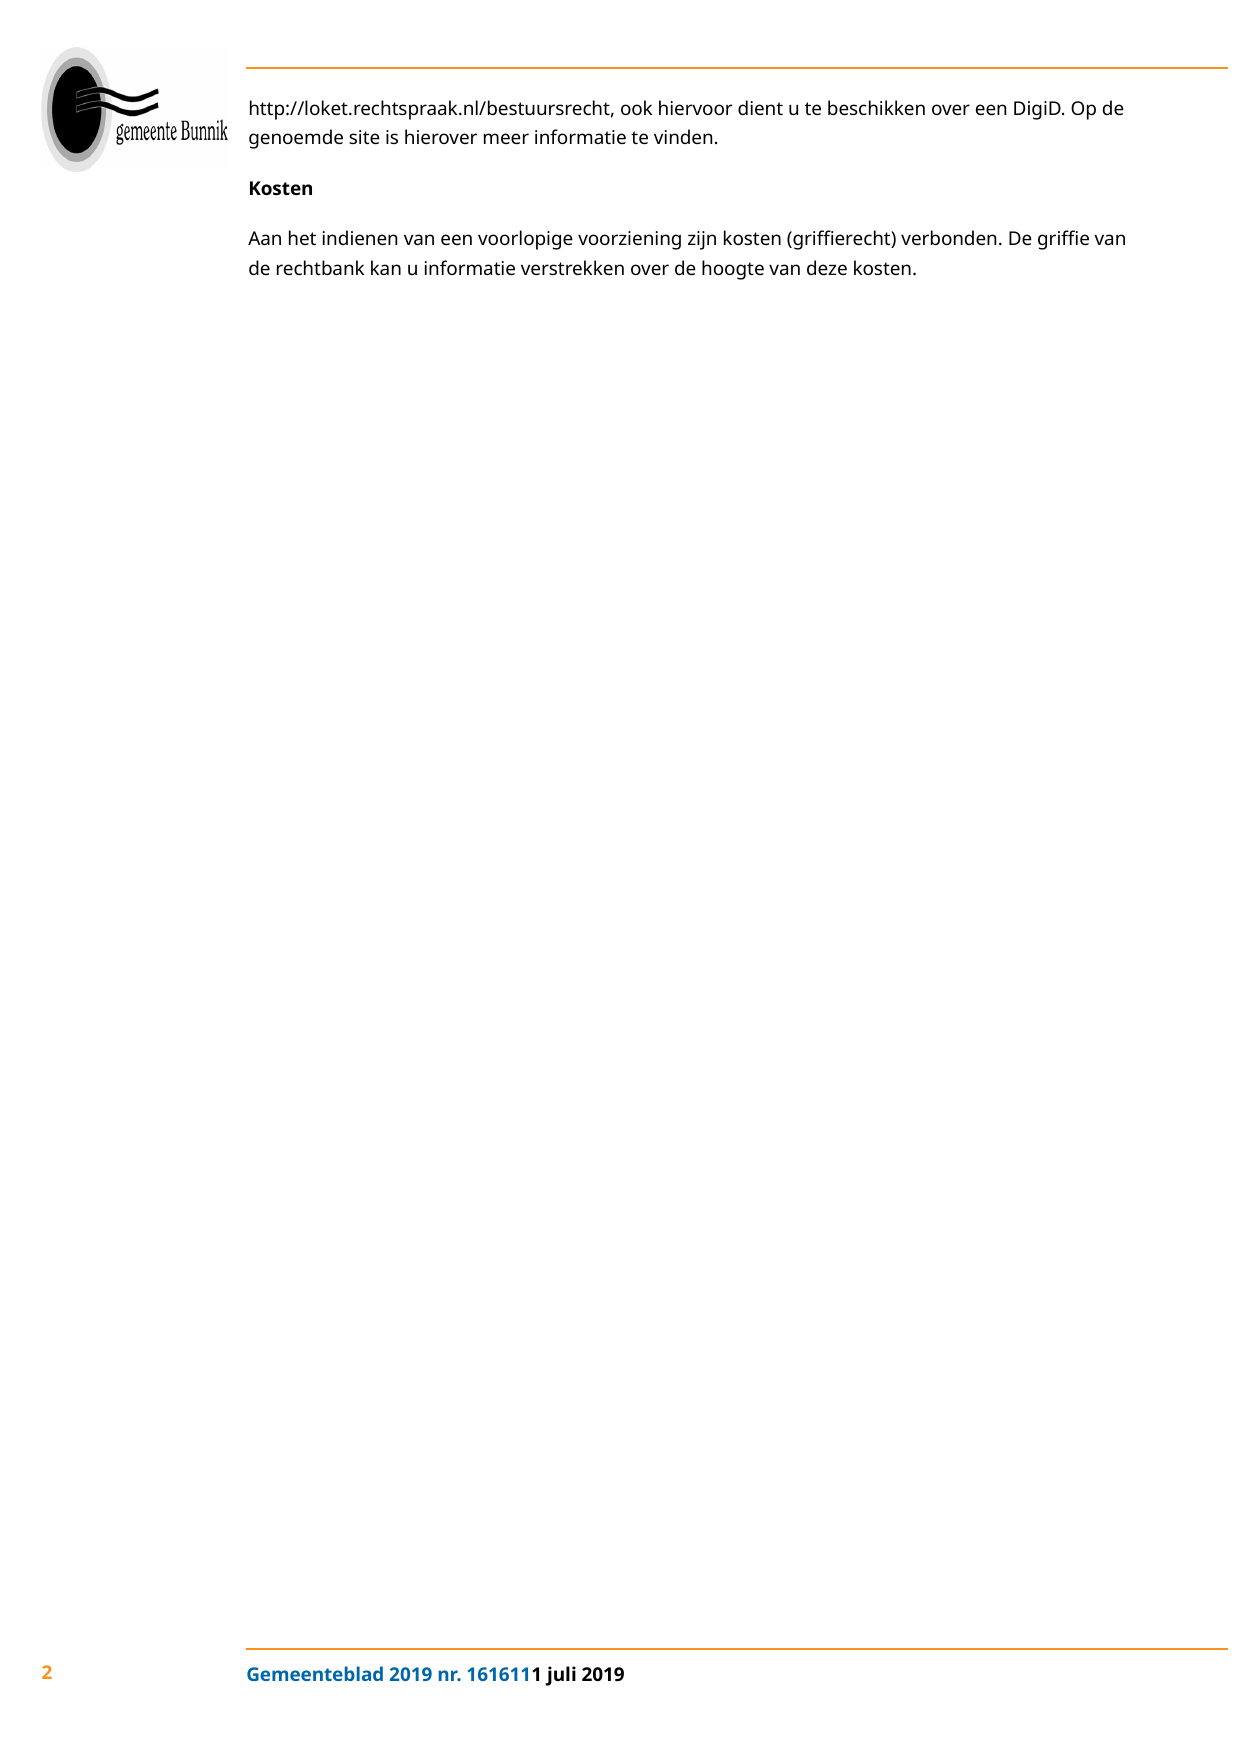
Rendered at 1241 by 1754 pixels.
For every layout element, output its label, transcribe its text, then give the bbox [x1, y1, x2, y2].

text http://loket.rechtspraak.nl/bestuursrecht, ook hiervoor dient u te beschikken over een DigiD. Op de genoemde site is hierover meer informatie te vinden. [248, 95, 1152, 150]
text Aan het indienen van een voorlopige voorziening zijn kosten (griffierecht) verbonden. De griffie van de rechtbank kan u informatie verstrekken over de hoogte van deze kosten. [248, 225, 1152, 281]
picture [41, 47, 231, 172]
text Kosten [248, 175, 1152, 201]
